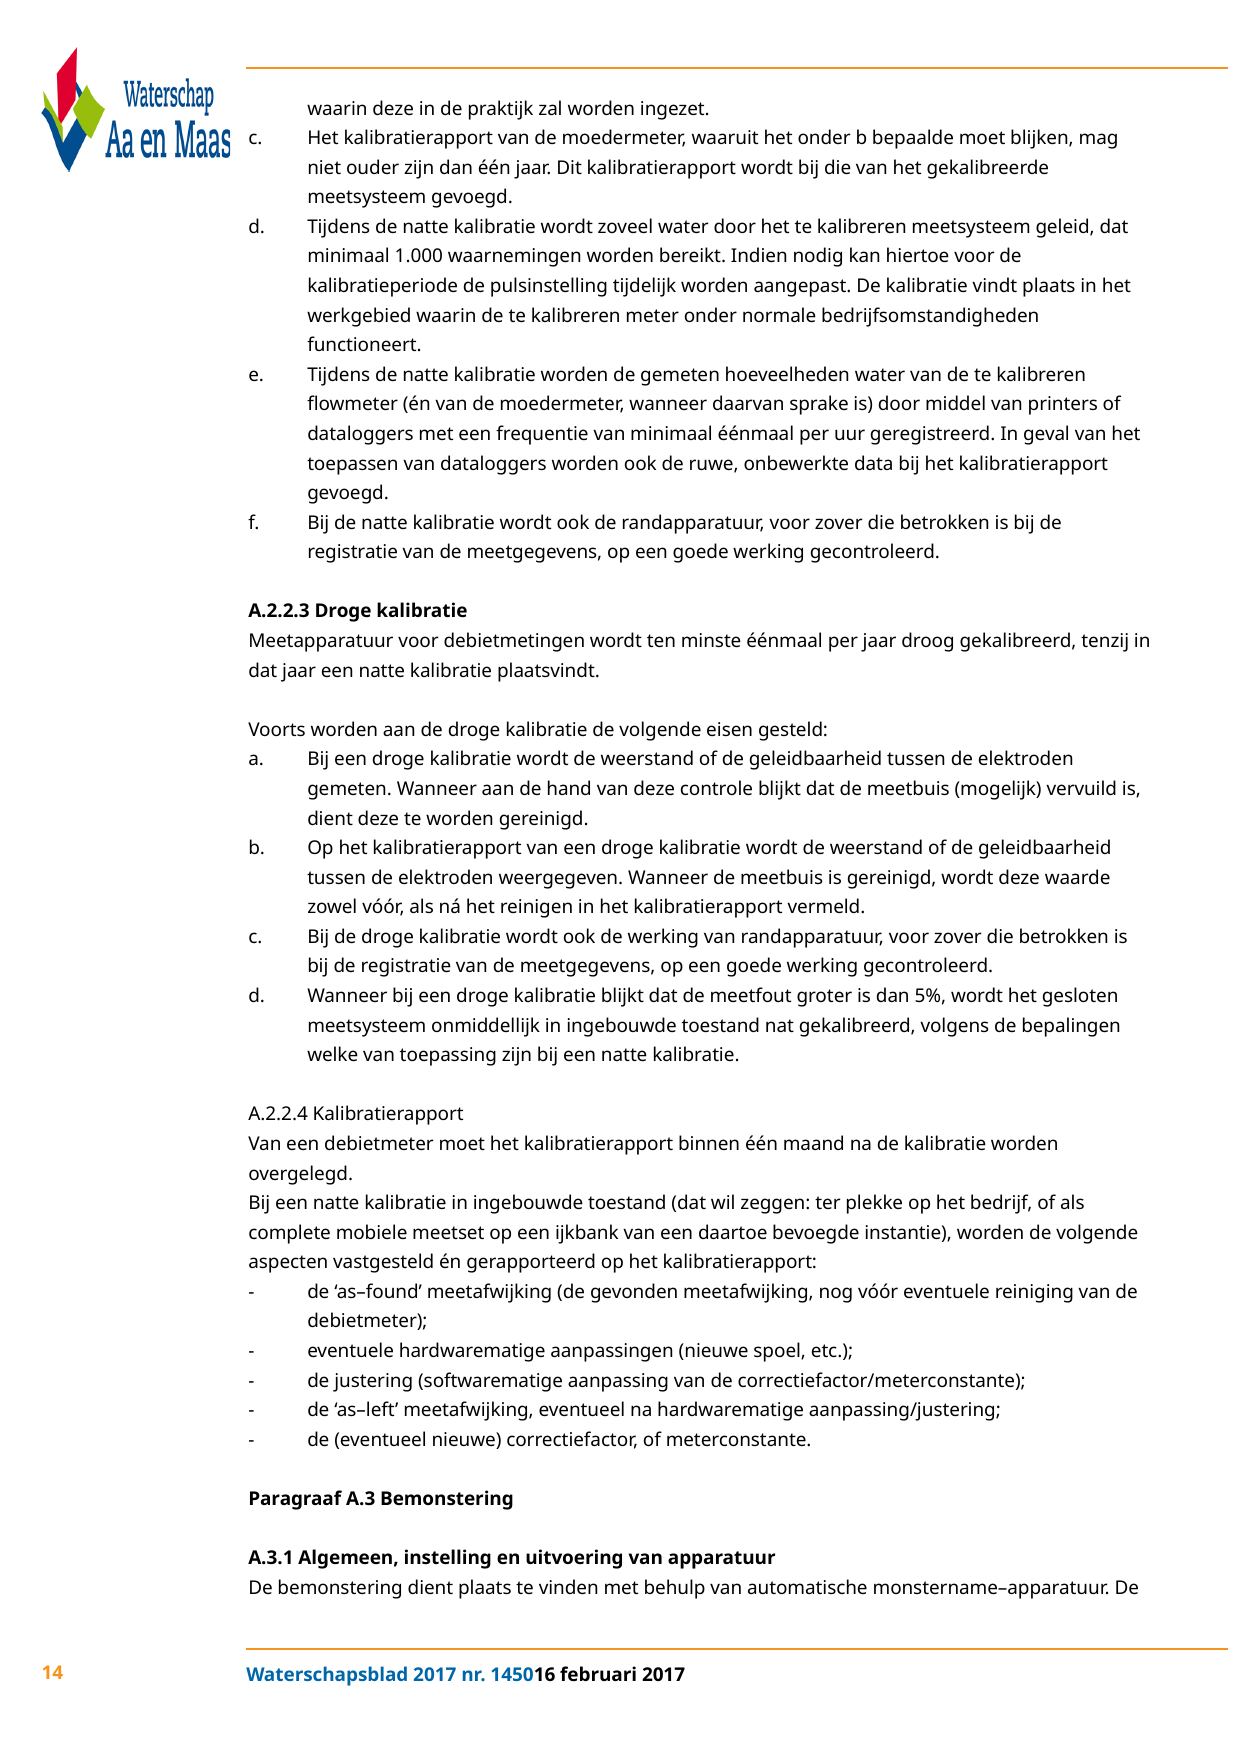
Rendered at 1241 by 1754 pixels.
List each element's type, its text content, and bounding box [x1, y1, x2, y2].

list de justering (softwarematige aanpassing van de correctiefactor/meterconstante); [248, 1367, 1152, 1393]
text Voorts worden aan de droge kalibratie de volgende eisen gesteld: [248, 716, 1152, 742]
text A.3.1 Algemeen, instelling en uitvoering van apparatuur [248, 1544, 1152, 1570]
list de ‘as–left’ meetafwijking, eventueel na hardwarematige aanpassing/justering; [248, 1396, 1152, 1422]
text Bij een natte kalibratie in ingebouwde toestand (dat wil zeggen: ter plekke op het bedrijf, of als complete mobiele meetset op een ijkbank van een daartoe bevoegde instantie), worden de volgende aspecten vastgesteld én gerapporteerd op het kalibratierapport: [248, 1189, 1152, 1274]
picture [41, 47, 231, 172]
text Paragraaf A.3 Bemonstering [248, 1485, 1152, 1511]
list eventuele hardwarematige aanpassingen (nieuwe spoel, etc.); [248, 1337, 1152, 1363]
list Tijdens de natte kalibratie wordt zoveel water door het te kalibreren meetsysteem geleid, dat minimaal 1.000 waarnemingen worden bereikt. Indien nodig kan hiertoe voor de kalibratieperiode de pulsinstelling tijdelijk worden aangepast. De kalibratie vindt plaats in het werkgebied waarin de te kalibreren meter onder normale bedrijfsomstandigheden functioneert. [248, 213, 1152, 357]
text Van een debietmeter moet het kalibratierapport binnen één maand na de kalibratie worden overgelegd. [248, 1130, 1152, 1186]
text A.2.2.4 Kalibratierapport [248, 1101, 1152, 1126]
list Tijdens de natte kalibratie worden de gemeten hoeveelheden water van de te kalibreren flowmeter (én van de moedermeter, wanneer daarvan sprake is) door middel van printers of dataloggers met een frequentie van minimaal éénmaal per uur geregistreerd. In geval van het toepassen van dataloggers worden ook de ruwe, onbewerkte data bij het kalibratierapport gevoegd. [248, 361, 1152, 505]
text De bemonstering dient plaats te vinden met behulp van automatische monstername–apparatuur. De [248, 1574, 1152, 1600]
list Op het kalibratierapport van een droge kalibratie wordt de weerstand of de geleidbaarheid tussen de elektroden weergegeven. Wanneer de meetbuis is gereinigd, wordt deze waarde zowel vóór, als ná het reinigen in het kalibratierapport vermeld. [248, 834, 1152, 919]
list Bij een droge kalibratie wordt de weerstand of de geleidbaarheid tussen de elektroden gemeten. Wanneer aan de hand van deze controle blijkt dat de meetbuis (mogelijk) vervuild is, dient deze te worden gereinigd. [248, 746, 1152, 831]
list de ‘as–found’ meetafwijking (de gevonden meetafwijking, nog vóór eventuele reiniging van de debietmeter); [248, 1278, 1152, 1333]
list Wanneer bij een droge kalibratie blijkt dat de meetfout groter is dan 5%, wordt het gesloten meetsysteem onmiddellijk in ingebouwde toestand nat gekalibreerd, volgens de bepalingen welke van toepassing zijn bij een natte kalibratie. [248, 982, 1152, 1067]
list Bij de droge kalibratie wordt ook de werking van randapparatuur, voor zover die betrokken is bij de registratie van de meetgegevens, op een goede werking gecontroleerd. [248, 923, 1152, 978]
list waarin deze in de praktijk zal worden ingezet. [248, 95, 1152, 121]
text Meetapparatuur voor debietmetingen wordt ten minste éénmaal per jaar droog gekalibreerd, tenzij in dat jaar een natte kalibratie plaatsvindt. [248, 627, 1152, 683]
list Het kalibratierapport van de moedermeter, waaruit het onder b bepaalde moet blijken, mag niet ouder zijn dan één jaar. Dit kalibratierapport wordt bij die van het gekalibreerde meetsysteem gevoegd. [248, 124, 1152, 209]
text A.2.2.3 Droge kalibratie [248, 598, 1152, 623]
list de (eventueel nieuwe) correctiefactor, of meterconstante. [248, 1426, 1152, 1452]
list Bij de natte kalibratie wordt ook de randapparatuur, voor zover die betrokken is bij de registratie van de meetgegevens, op een goede werking gecontroleerd. [248, 509, 1152, 564]
